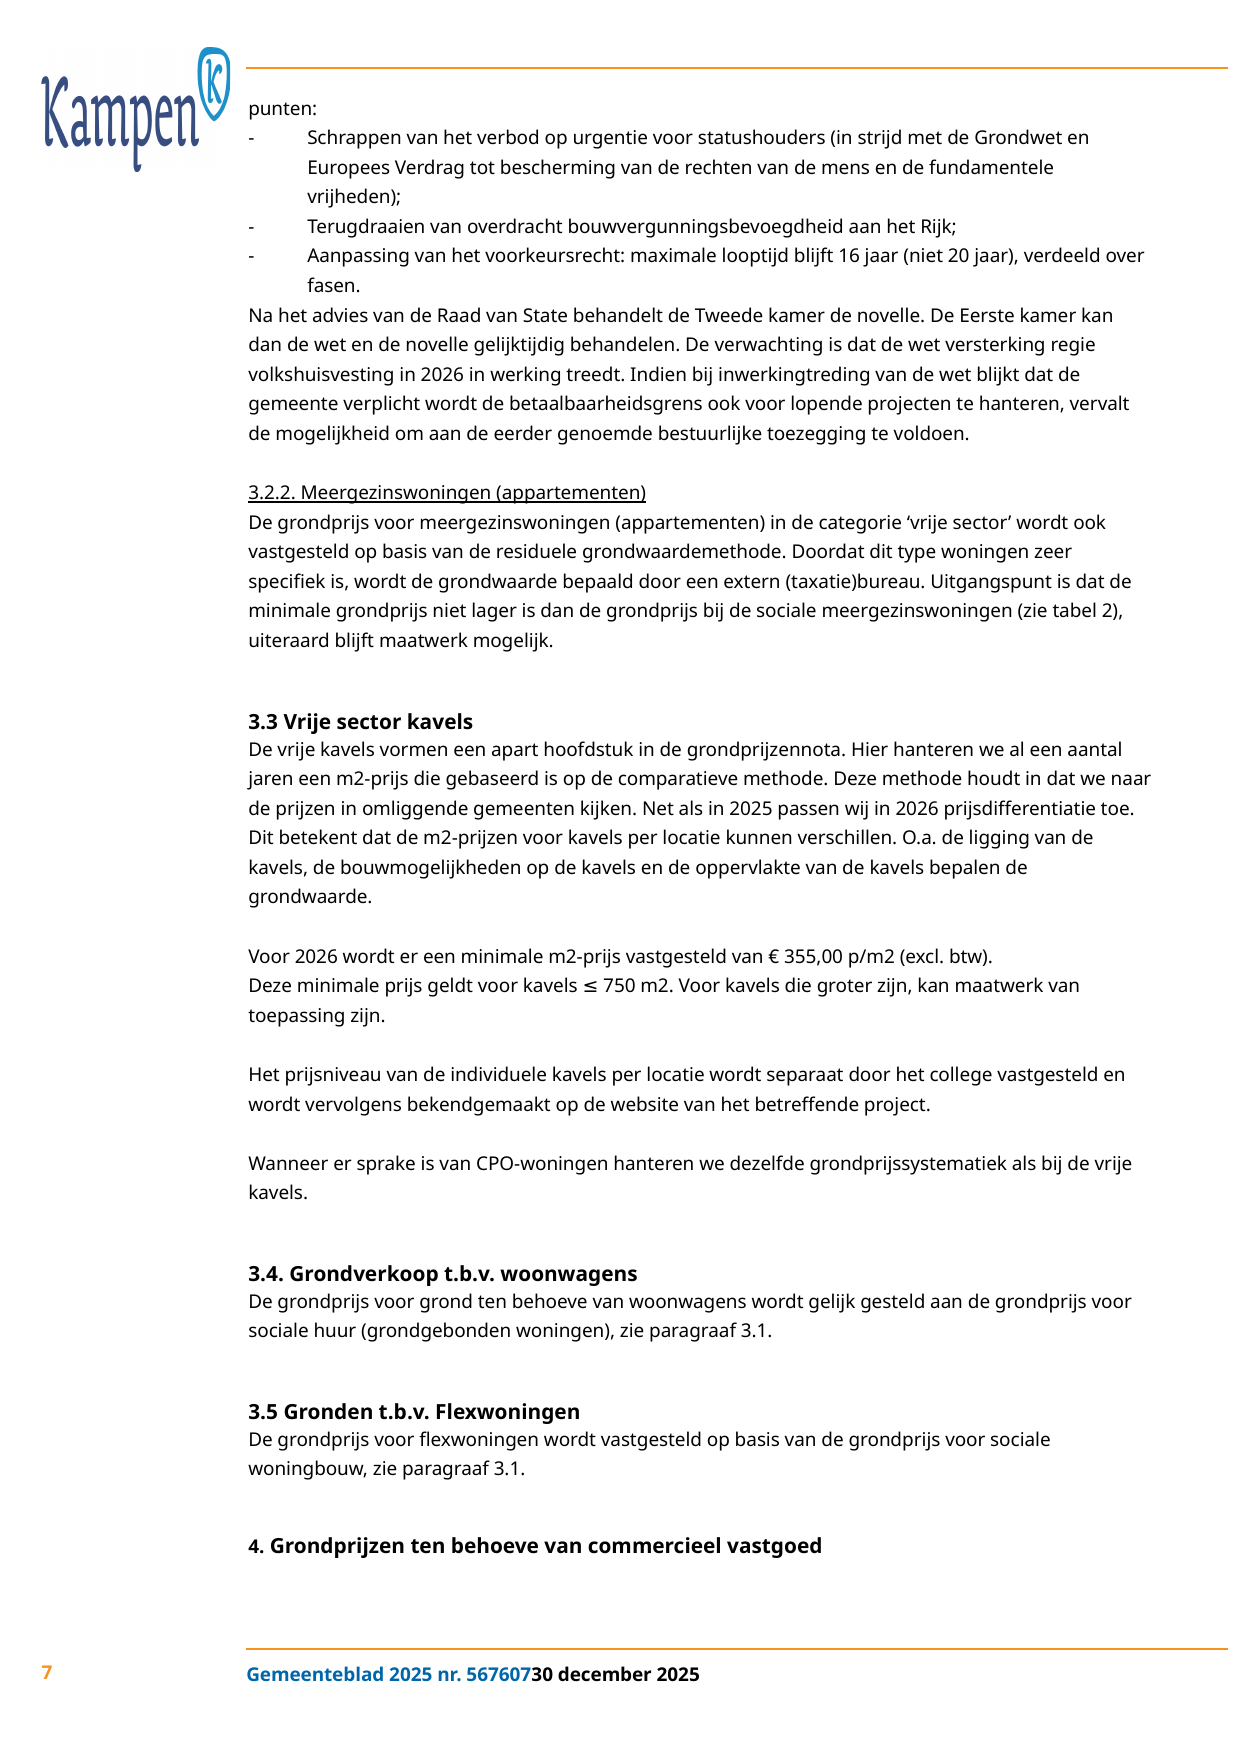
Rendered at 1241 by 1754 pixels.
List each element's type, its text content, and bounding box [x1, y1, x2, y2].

text 3.5 Gronden t.b.v. Flexwoningen [248, 1397, 1152, 1426]
text De grondprijs voor flexwoningen wordt vastgesteld op basis van de grondprijs voor sociale woningbouw, zie paragraaf 3.1. [248, 1426, 1152, 1481]
picture [41, 47, 231, 172]
text punten: [248, 95, 1152, 121]
text De grondprijs voor grond ten behoeve van woonwagens wordt gelijk gesteld aan de grondprijs voor sociale huur (grondgebonden woningen), zie paragraaf 3.1. [248, 1288, 1152, 1343]
text Wanneer er sprake is van CPO-woningen hanteren we dezelfde grondprijssystematiek als bij de vrije kavels. [248, 1150, 1152, 1205]
text De vrije kavels vormen een apart hoofdstuk in de grondprijzennota. Hier hanteren we al een aantal jaren een m2-prijs die gebaseerd is op de comparatieve methode. Deze methode houdt in dat we naar de prijzen in omliggende gemeenten kijken. Net als in 2025 passen wij in 2026 prijsdifferentiatie toe. Dit betekent dat de m2-prijzen voor kavels per locatie kunnen verschillen. O.a. de ligging van de kavels, de bouwmogelijkheden op de kavels en de oppervlakte van de kavels bepalen de grondwaarde. [248, 736, 1152, 909]
text Voor 2026 wordt er een minimale m2-prijs vastgesteld van € 355,00 p/m2 (excl. btw). [248, 943, 1152, 968]
text De grondprijs voor meergezinswoningen (appartementen) in de categorie ‘vrije sector’ wordt ook vastgesteld op basis van de residuele grondwaardemethode. Doordat dit type woningen zeer specifiek is, wordt de grondwaarde bepaald door een extern (taxatie)bureau. Uitgangspunt is dat de minimale grondprijs niet lager is dan de grondprijs bij de sociale meergezinswoningen (zie tabel 2), uiteraard blijft maatwerk mogelijk. [248, 509, 1152, 653]
text Deze minimale prijs geldt voor kavels ≤ 750 m2. Voor kavels die groter zijn, kan maatwerk van toepassing zijn. [248, 972, 1152, 1028]
list Terugdraaien van overdracht bouwvergunningsbevoegdheid aan het Rijk; [248, 213, 1152, 239]
text Na het advies van de Raad van State behandelt de Tweede kamer de novelle. De Eerste kamer kan dan de wet en de novelle gelijktijdig behandelen. De verwachting is dat de wet versterking regie volkshuisvesting in 2026 in werking treedt. Indien bij inwerkingtreding van de wet blijkt dat de gemeente verplicht wordt de betaalbaarheidsgrens ook voor lopende projecten te hanteren, vervalt de mogelijkheid om aan de eerder genoemde bestuurlijke toezegging te voldoen. [248, 302, 1152, 446]
text Het prijsniveau van de individuele kavels per locatie wordt separaat door het college vastgesteld en wordt vervolgens bekendgemaakt op de website van het betreffende project. [248, 1061, 1152, 1116]
text 3.2.2. Meergezinswoningen (appartementen) [248, 479, 1152, 505]
text 3.3 Vrije sector kavels [248, 707, 1152, 736]
list Aanpassing van het voorkeursrecht: maximale looptijd blijft 16 jaar (niet 20 jaar), verdeeld over fasen. [248, 243, 1152, 298]
text 3.4. Grondverkoop t.b.v. woonwagens [248, 1259, 1152, 1288]
list Schrappen van het verbod op urgentie voor statushouders (in strijd met de Grondwet en Europees Verdrag tot bescherming van de rechten van de mens en de fundamentele vrijheden); [248, 124, 1152, 209]
text 4. Grondprijzen ten behoeve van commercieel vastgoed [248, 1531, 1152, 1559]
